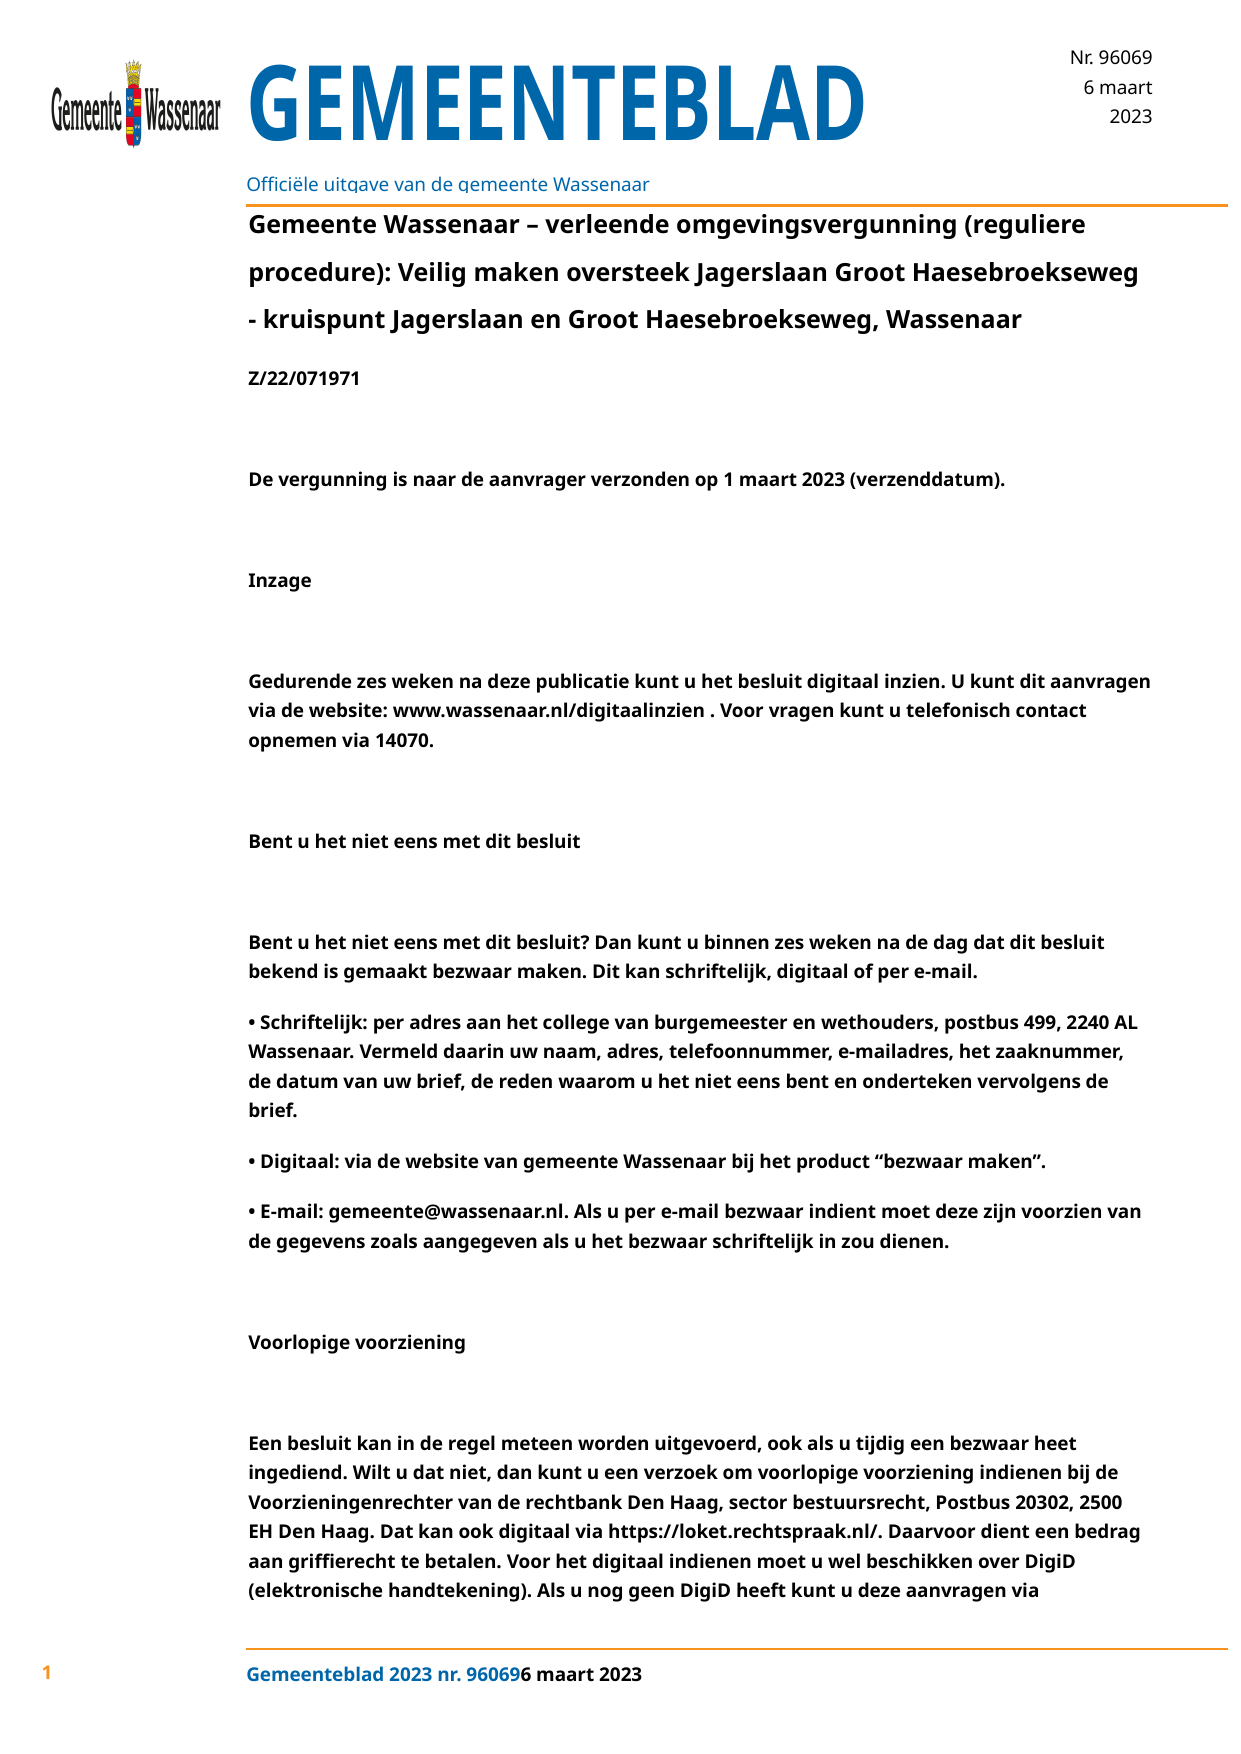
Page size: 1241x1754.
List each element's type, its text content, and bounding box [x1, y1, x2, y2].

text Bent u het niet eens met dit besluit [248, 828, 1152, 854]
text Inzage [248, 567, 1152, 593]
picture [41, 47, 231, 172]
text • E-mail: gemeente@wassenaar.nl. Als u per e-mail bezwaar indient moet deze zijn voorzien van de gegevens zoals aangegeven als u het bezwaar schriftelijk in zou dienen. [248, 1198, 1152, 1254]
text Een besluit kan in de regel meteen worden uitgevoerd, ook als u tijdig een bezwaar heet ingediend. Wilt u dat niet, dan kunt u een verzoek om voorlopige voorziening indienen bij de Voorzieningenrechter van de rechtbank Den Haag, sector bestuursrecht, Postbus 20302, 2500 EH Den Haag. Dat kan ook digitaal via https://loket.rechtspraak.nl/. Daarvoor dient een bedrag aan griffierecht te betalen. Voor het digitaal indienen moet u wel beschikken over DigiD (elektronische handtekening). Als u nog geen DigiD heeft kunt u deze aanvragen via [248, 1430, 1152, 1603]
text De vergunning is naar de aanvrager verzonden op 1 maart 2023 (verzenddatum). [248, 466, 1152, 492]
text • Digitaal: via de website van gemeente Wassenaar bij het product “bezwaar maken”. [248, 1148, 1152, 1174]
text Gedurende zes weken na deze publicatie kunt u het besluit digitaal inzien. U kunt dit aanvragen via de website: www.wassenaar.nl/digitaalinzien . Voor vragen kunt u telefonisch contact opnemen via 14070. [248, 668, 1152, 753]
text Bent u het niet eens met dit besluit? Dan kunt u binnen zes weken na de dag dat dit besluit bekend is gemaakt bezwaar maken. Dit kan schriftelijk, digitaal of per e-mail. [248, 929, 1152, 984]
text • Schriftelijk: per adres aan het college van burgemeester en wethouders, postbus 499, 2240 AL Wassenaar. Vermeld daarin uw naam, adres, telefoonnummer, e-mailadres, het zaaknummer, de datum van uw brief, de reden waarom u het niet eens bent en onderteken vervolgens de brief. [248, 1009, 1152, 1123]
text Z/22/071971 [248, 366, 1152, 391]
text Gemeente Wassenaar – verleende omgevingsvergunning (reguliere procedure): Veilig maken oversteek Jagerslaan Groot Haesebroekseweg - kruispunt Jagerslaan en Groot Haesebroekseweg, Wassenaar [248, 207, 1152, 336]
text Voorlopige voorziening [248, 1329, 1152, 1354]
